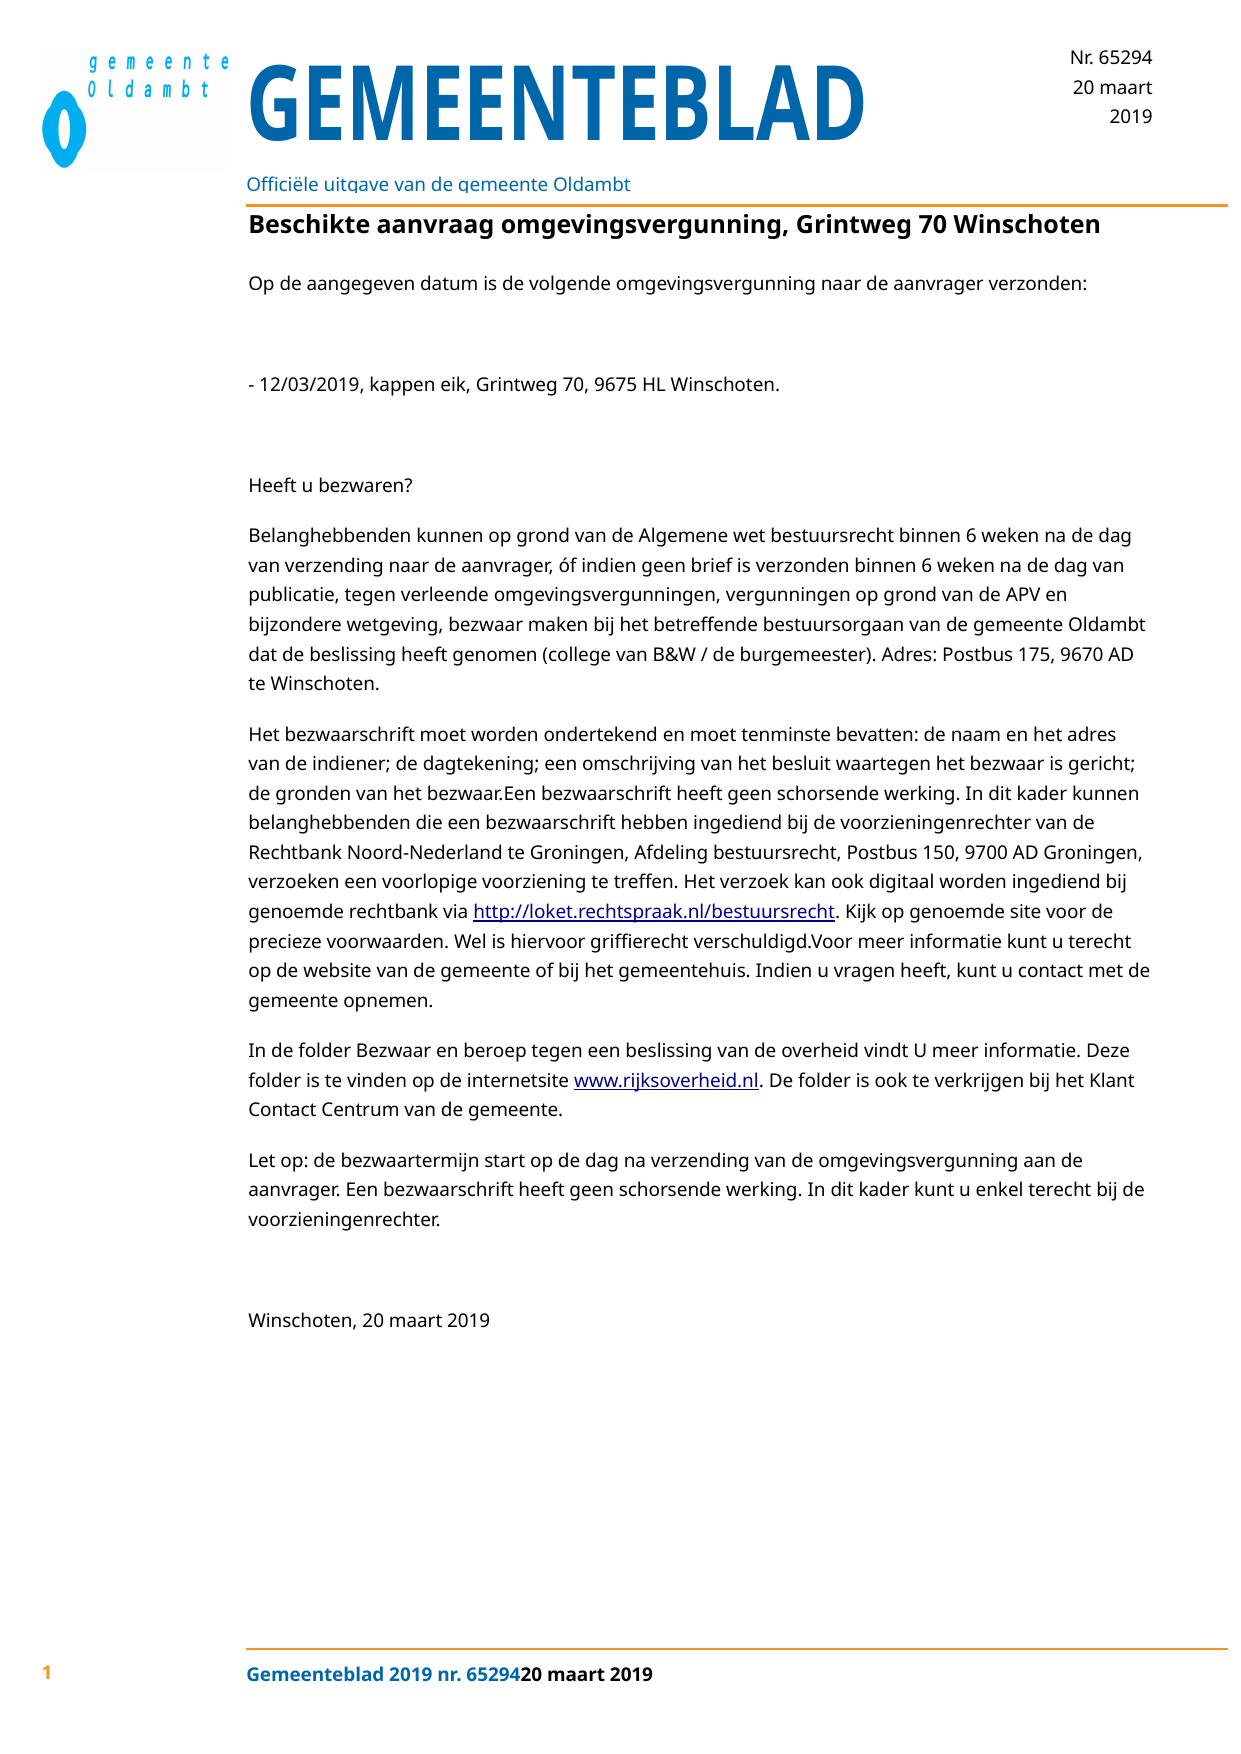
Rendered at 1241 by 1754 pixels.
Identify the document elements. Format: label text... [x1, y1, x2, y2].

text Beschikte aanvraag omgevingsvergunning, Grintweg 70 Winschoten [248, 207, 1152, 241]
text Let op: de bezwaartermijn start op de dag na verzending van de omgevingsvergunning aan de aanvrager. Een bezwaarschrift heeft geen schorsende werking. In dit kader kunt u enkel terecht bij de voorzieningenrechter. [248, 1147, 1152, 1232]
text Op de aangegeven datum is de volgende omgevingsvergunning naar de aanvrager verzonden: [248, 270, 1152, 296]
text Heeft u bezwaren? [248, 472, 1152, 498]
text In de folder Bezwaar en beroep tegen een beslissing van de overheid vindt U meer informatie. Deze folder is te vinden op de internetsite www.rijksoverheid.nl. De folder is ook te verkrijgen bij het Klant Contact Centrum van de gemeente. [248, 1037, 1152, 1122]
picture [41, 47, 231, 172]
text - 12/03/2019, kappen eik, Grintweg 70, 9675 HL Winschoten. [248, 371, 1152, 397]
text Winschoten, 20 maart 2019 [248, 1307, 1152, 1333]
text Belanghebbenden kunnen op grond van de Algemene wet bestuursrecht binnen 6 weken na de dag van verzending naar de aanvrager, óf indien geen brief is verzonden binnen 6 weken na de dag van publicatie, tegen verleende omgevingsvergunningen, vergunningen op grond van de APV en bijzondere wetgeving, bezwaar maken bij het betreffende bestuursorgaan van de gemeente Oldambt dat de beslissing heeft genomen (college van B&W / de burgemeester). Adres: Postbus 175, 9670 AD te Winschoten. [248, 522, 1152, 696]
text Het bezwaarschrift moet worden ondertekend en moet tenminste bevatten: de naam en het adres van de indiener; de dagtekening; een omschrijving van het besluit waartegen het bezwaar is gericht; de gronden van het bezwaar.Een bezwaarschrift heeft geen schorsende werking. In dit kader kunnen belanghebbenden die een bezwaarschrift hebben ingediend bij de voorzieningenrechter van de Rechtbank Noord-Nederland te Groningen, Afdeling bestuursrecht, Postbus 150, 9700 AD Groningen, verzoeken een voorlopige voorziening te treffen. Het verzoek kan ook digitaal worden ingediend bij genoemde rechtbank via http://loket.rechtspraak.nl/bestuursrecht. Kijk op genoemde site voor de precieze voorwaarden. Wel is hiervoor griffierecht verschuldigd.Voor meer informatie kunt u terecht op de website van de gemeente of bij het gemeentehuis. Indien u vragen heeft, kunt u contact met de gemeente opnemen. [248, 721, 1152, 1013]
